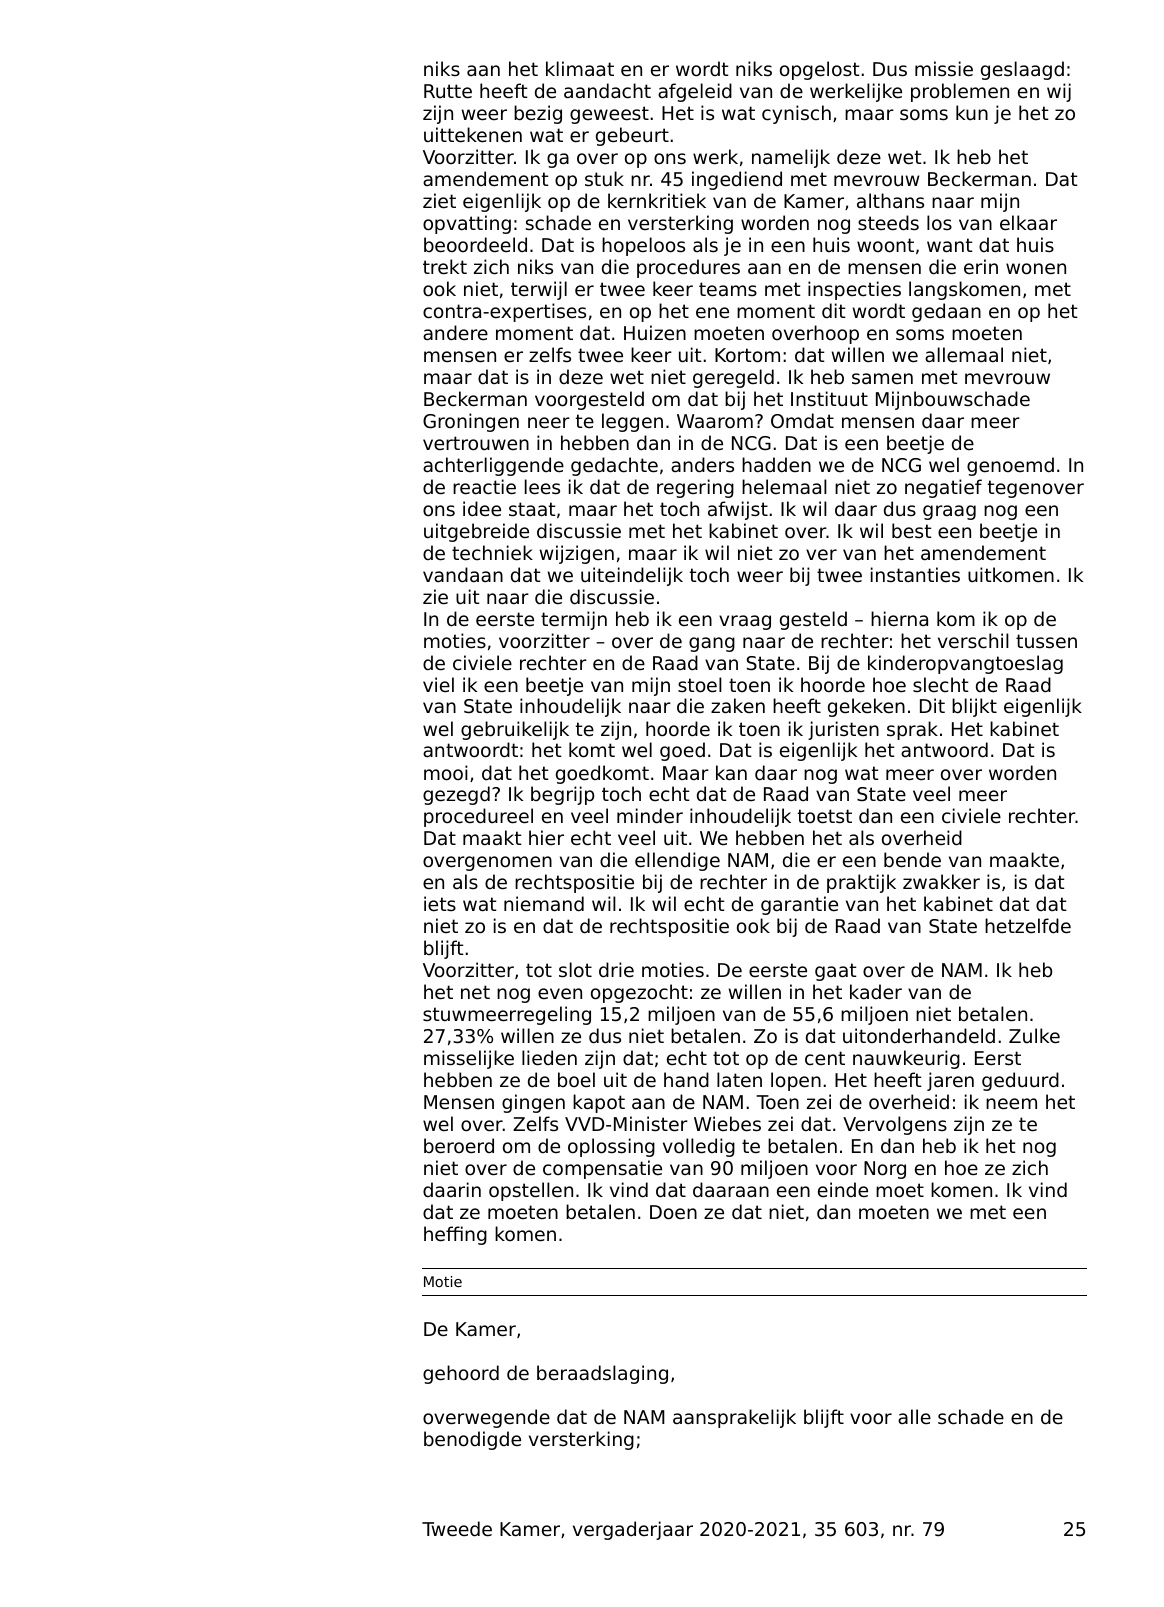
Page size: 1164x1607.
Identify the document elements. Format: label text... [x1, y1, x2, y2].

text Voorzitter, tot slot drie moties. De eerste gaat over de NAM. Ik heb het net nog even opgezocht: ze willen in het kader van de stuwmeerregeling 15,2 miljoen van de 55,6 miljoen niet betalen. 27,33% willen ze dus niet betalen. Zo is dat uitonderhandeld. Zulke misselijke lieden zijn dat; echt tot op de cent nauwkeurig. Eerst hebben ze de boel uit de hand laten lopen. Het heeft jaren geduurd. Mensen gingen kapot aan de NAM. Toen zei de overheid: ik neem het wel over. Zelfs VVD-Minister Wiebes zei dat. Vervolgens zijn ze te beroerd om de oplossing volledig te betalen. En dan heb ik het nog niet over de compensatie van 90 miljoen voor Norg en hoe ze zich daarin opstellen. Ik vind dat daaraan een einde moet komen. Ik vind dat ze moeten betalen. Doen ze dat niet, dan moeten we met een heffing komen. [422, 960, 1087, 1246]
text overwegende dat de NAM aansprakelijk blijft voor alle schade en de benodigde versterking; [422, 1407, 1087, 1451]
text Voorzitter. Ik ga over op ons werk, namelijk deze wet. Ik heb het amendement op stuk nr. 45 ingediend met mevrouw Beckerman. Dat ziet eigenlijk op de kernkritiek van de Kamer, althans naar mijn opvatting: schade en versterking worden nog steeds los van elkaar beoordeeld. Dat is hopeloos als je in een huis woont, want dat huis trekt zich niks van die procedures aan en de mensen die erin wonen ook niet, terwijl er twee keer teams met inspecties langskomen, met contra-expertises, en op het ene moment dit wordt gedaan en op het andere moment dat. Huizen moeten overhoop en soms moeten mensen er zelfs twee keer uit. Kortom: dat willen we allemaal niet, maar dat is in deze wet niet geregeld. Ik heb samen met mevrouw Beckerman voorgesteld om dat bij het Instituut Mijnbouwschade Groningen neer te leggen. Waarom? Omdat mensen daar meer vertrouwen in hebben dan in de NCG. Dat is een beetje de achterliggende gedachte, anders hadden we de NCG wel genoemd. In de reactie lees ik dat de regering helemaal niet zo negatief tegenover ons idee staat, maar het toch afwijst. Ik wil daar dus graag nog een uitgebreide discussie met het kabinet over. Ik wil best een beetje in de techniek wijzigen, maar ik wil niet zo ver van het amendement vandaan dat we uiteindelijk toch weer bij twee instanties uitkomen. Ik zie uit naar die discussie. [422, 147, 1087, 608]
table_header Motie [422, 1269, 1087, 1295]
text gehoord de beraadslaging, [422, 1363, 1087, 1384]
text niks aan het klimaat en er wordt niks opgelost. Dus missie geslaagd: Rutte heeft de aandacht afgeleid van de werkelijke problemen en wij zijn weer bezig geweest. Het is wat cynisch, maar soms kun je het zo uittekenen wat er gebeurt. [422, 59, 1087, 147]
text In de eerste termijn heb ik een vraag gesteld – hierna kom ik op de moties, voorzitter – over de gang naar de rechter: het verschil tussen de civiele rechter en de Raad van State. Bij de kinderopvangtoeslag viel ik een beetje van mijn stoel toen ik hoorde hoe slecht de Raad van State inhoudelijk naar die zaken heeft gekeken. Dit blijkt eigenlijk wel gebruikelijk te zijn, hoorde ik toen ik juristen sprak. Het kabinet antwoordt: het komt wel goed. Dat is eigenlijk het antwoord. Dat is mooi, dat het goedkomt. Maar kan daar nog wat meer over worden gezegd? Ik begrijp toch echt dat de Raad van State veel meer procedureel en veel minder inhoudelijk toetst dan een civiele rechter. Dat maakt hier echt veel uit. We hebben het als overheid overgenomen van die ellendige NAM, die er een bende van maakte, en als de rechtspositie bij de rechter in de praktijk zwakker is, is dat iets wat niemand wil. Ik wil echt de garantie van het kabinet dat dat niet zo is en dat de rechtspositie ook bij de Raad van State hetzelfde blijft. [422, 608, 1087, 960]
text De Kamer, [422, 1318, 1087, 1340]
